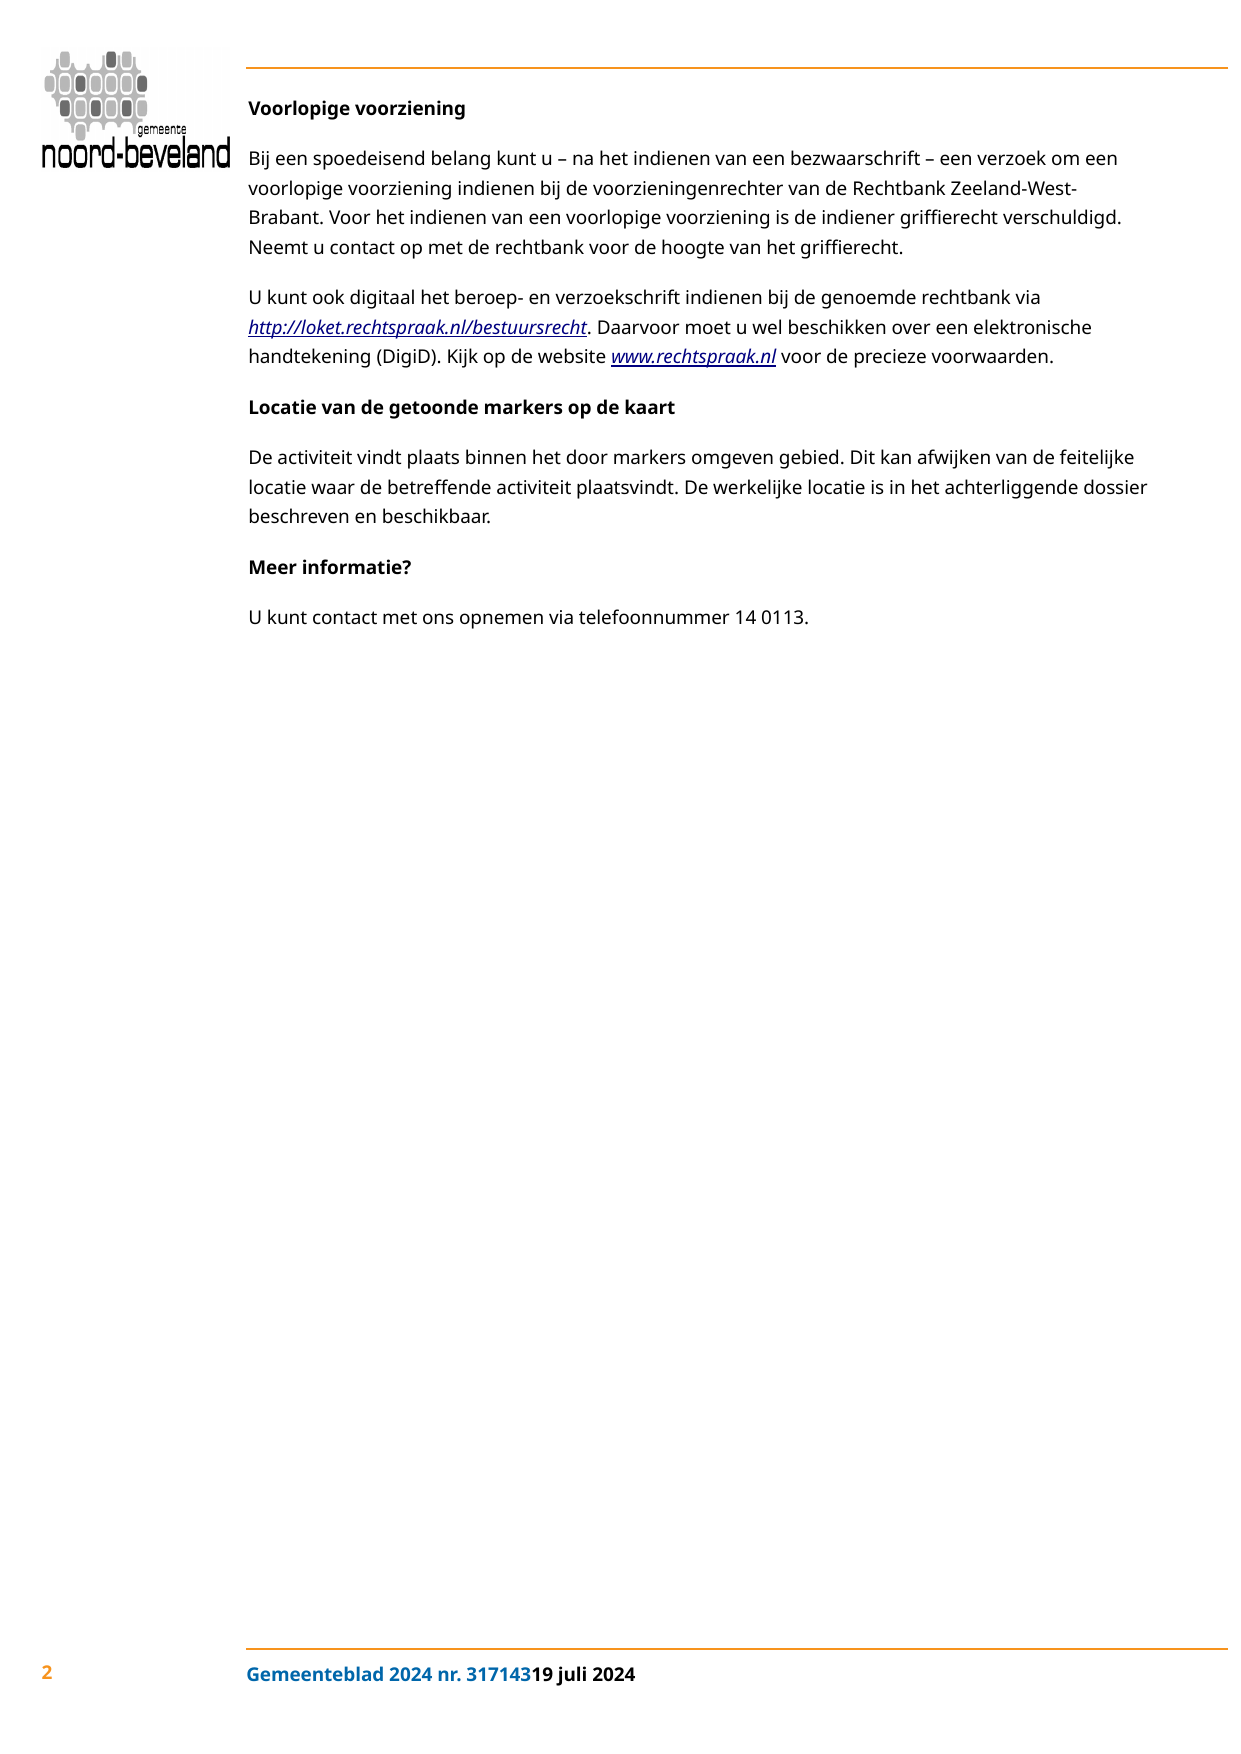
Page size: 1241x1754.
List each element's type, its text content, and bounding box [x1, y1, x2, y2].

text De activiteit vindt plaats binnen het door markers omgeven gebied. Dit kan afwijken van de feitelijke locatie waar de betreffende activiteit plaatsvindt. De werkelijke locatie is in het achterliggende dossier beschreven en beschikbaar. [248, 444, 1152, 529]
picture [41, 47, 231, 172]
text Bij een spoedeisend belang kunt u – na het indienen van een bezwaarschrift – een verzoek om een voorlopige voorziening indienen bij de voorzieningenrechter van de Rechtbank Zeeland-West-Brabant. Voor het indienen van een voorlopige voorziening is de indiener griffierecht verschuldigd. Neemt u contact op met de rechtbank voor de hoogte van het griffierecht. [248, 145, 1152, 260]
text Locatie van de getoonde markers op de kaart [248, 394, 1152, 420]
text Voorlopige voorziening [248, 95, 1152, 121]
text Meer informatie? [248, 554, 1152, 580]
text U kunt ook digitaal het beroep- en verzoekschrift indienen bij de genoemde rechtbank via http://loket.rechtspraak.nl/bestuursrecht. Daarvoor moet u wel beschikken over een elektronische handtekening (DigiD). Kijk op de website www.rechtspraak.nl voor de precieze voorwaarden. [248, 284, 1152, 369]
text U kunt contact met ons opnemen via telefoonnummer 14 0113. [248, 604, 1152, 630]
